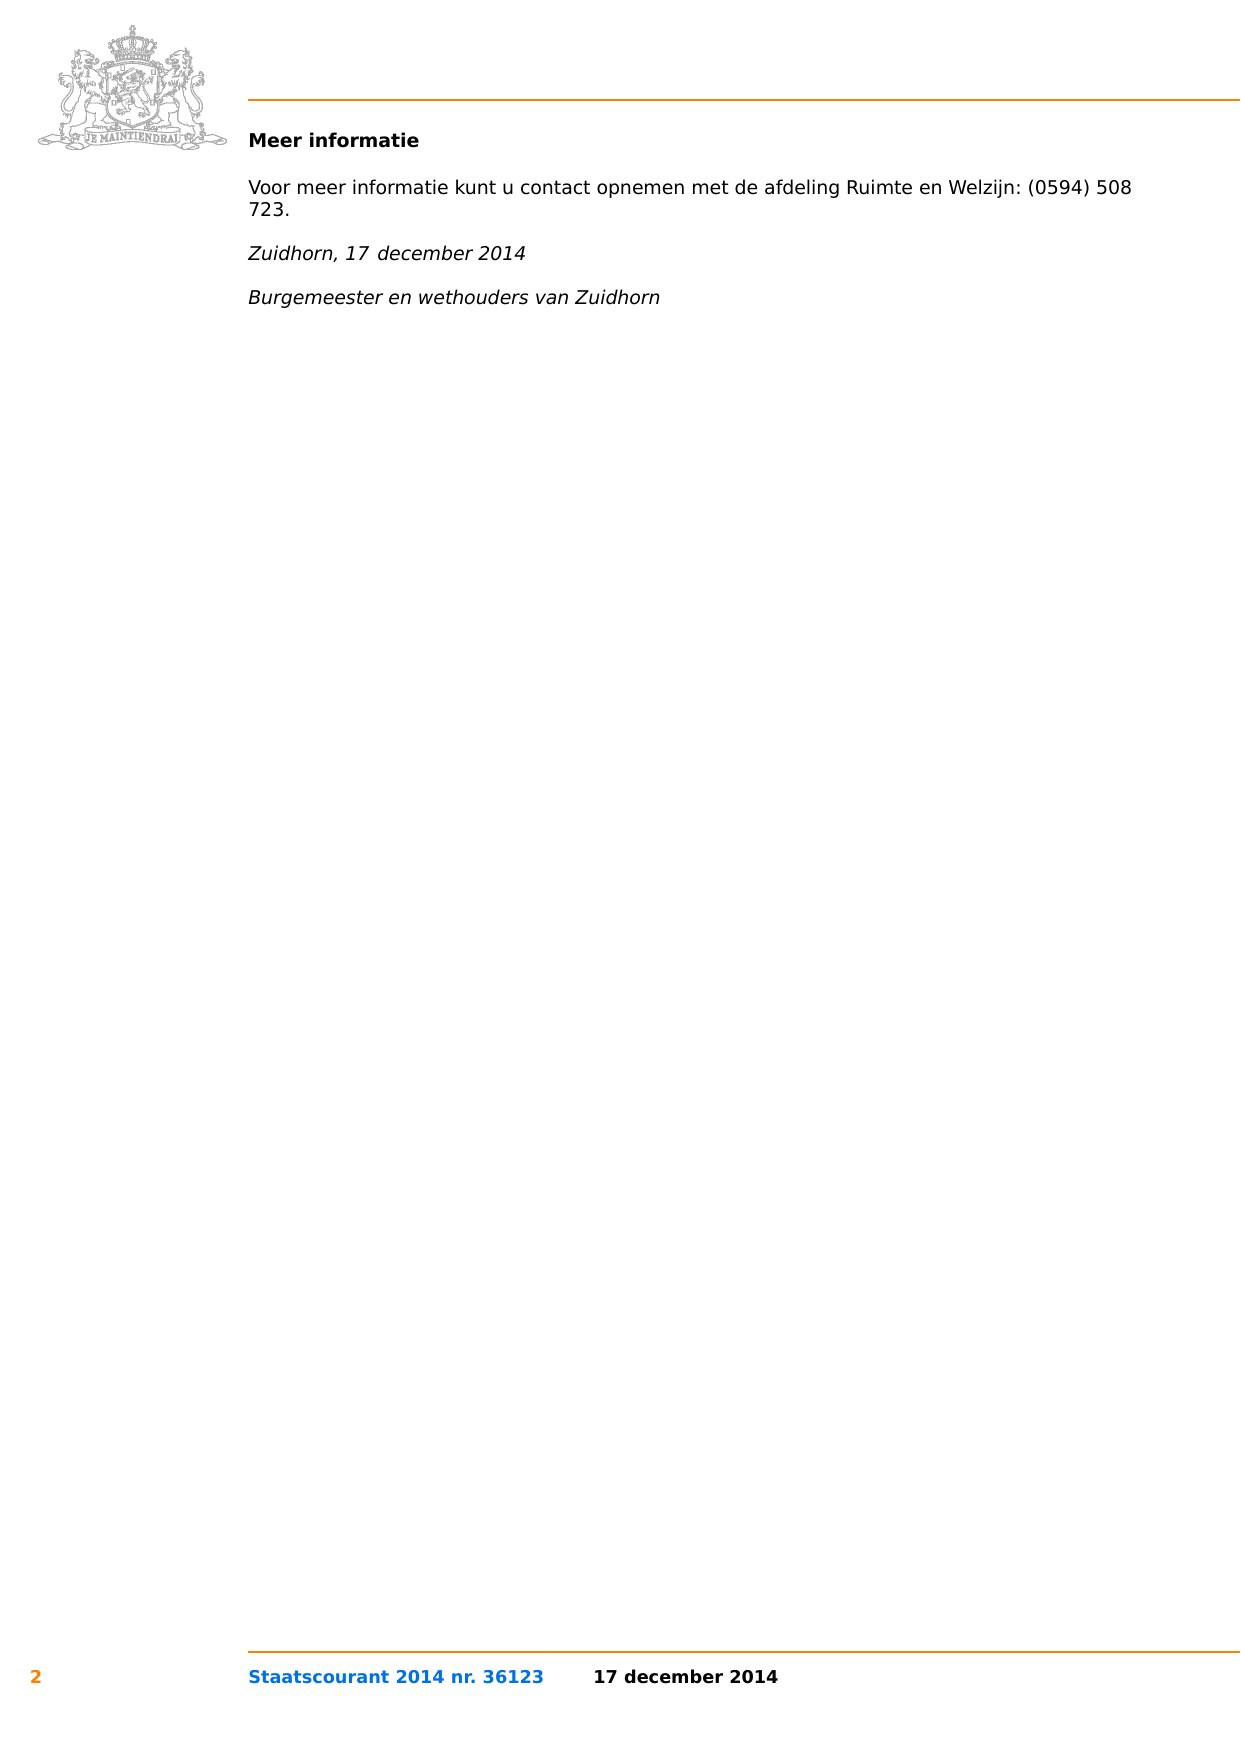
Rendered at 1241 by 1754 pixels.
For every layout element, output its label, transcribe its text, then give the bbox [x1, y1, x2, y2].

picture [38, 25, 227, 150]
subtitle Meer informatie [248, 130, 1163, 152]
text Voor meer informatie kunt u contact opnemen met de afdeling Ruimte en Welzijn: (0594) 508 723. [248, 177, 1163, 221]
text Zuidhorn, 17 december 2014 [248, 243, 1163, 265]
text Burgemeester en wethouders van Zuidhorn [248, 287, 1163, 308]
